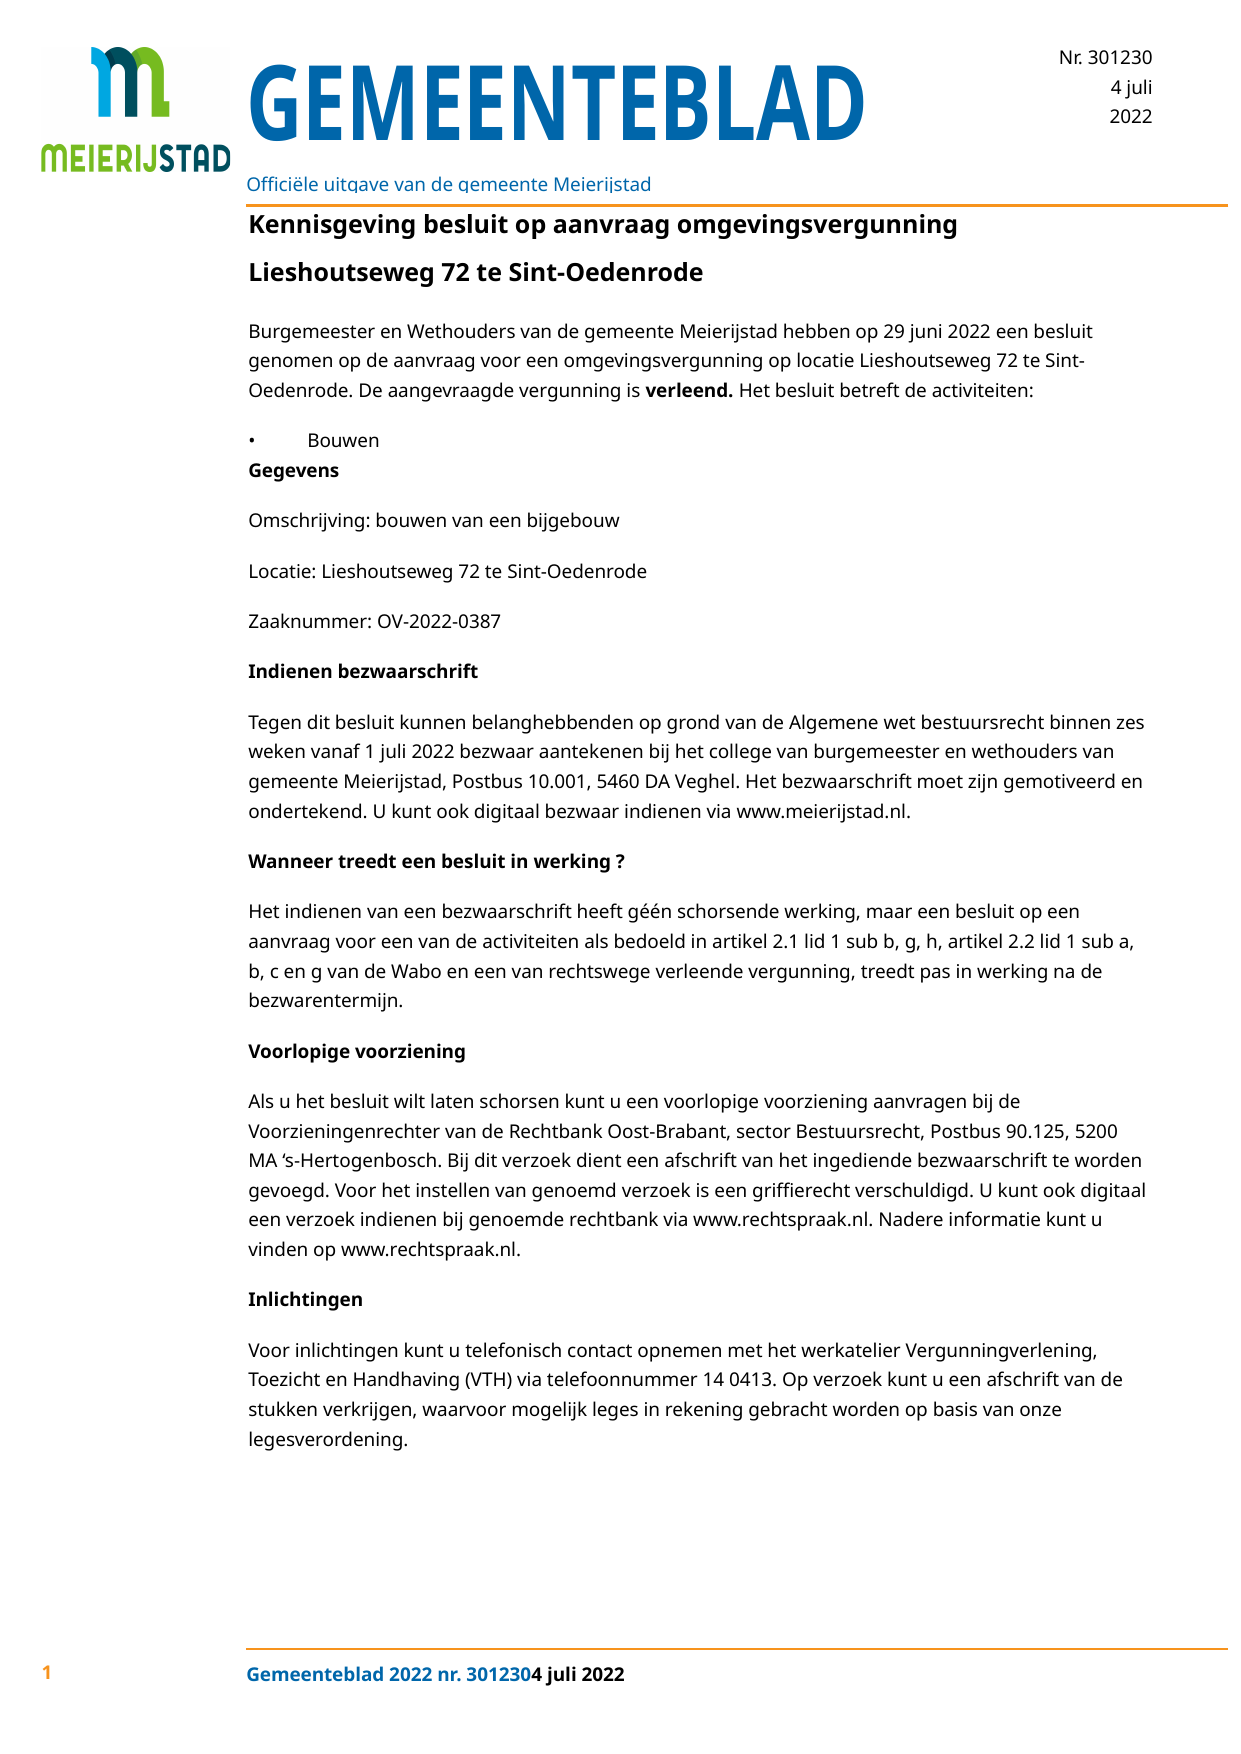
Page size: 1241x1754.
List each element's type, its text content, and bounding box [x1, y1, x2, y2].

picture [41, 47, 231, 172]
text Tegen dit besluit kunnen belanghebbenden op grond van de Algemene wet bestuursrecht binnen zes weken vanaf 1 juli 2022 bezwaar aantekenen bij het college van burgemeester en wethouders van gemeente Meierijstad, Postbus 10.001, 5460 DA Veghel. Het bezwaarschrift moet zijn gemotiveerd en ondertekend. U kunt ook digitaal bezwaar indienen via www.meierijstad.nl. [248, 709, 1152, 824]
text Inlichtingen [248, 1287, 1152, 1312]
text Kennisgeving besluit op aanvraag omgevingsvergunning Lieshoutseweg 72 te Sint-Oedenrode [248, 207, 1152, 288]
text Omschrijving: bouwen van een bijgebouw [248, 507, 1152, 533]
text Het indienen van een bezwaarschrift heeft géén schorsende werking, maar een besluit op een aanvraag voor een van de activiteiten als bedoeld in artikel 2.1 lid 1 sub b, g, h, artikel 2.2 lid 1 sub a, b, c en g van de Wabo en een van rechtswege verleende vergunning, treedt pas in werking na de bezwarentermijn. [248, 899, 1152, 1013]
list Bouwen [248, 427, 1152, 453]
text Voorlopige voorziening [248, 1038, 1152, 1064]
text Wanneer treedt een besluit in werking ? [248, 848, 1152, 874]
text Voor inlichtingen kunt u telefonisch contact opnemen met het werkatelier Vergunningverlening, Toezicht en Handhaving (VTH) via telefoonnummer 14 0413. Op verzoek kunt u een afschrift van de stukken verkrijgen, waarvoor mogelijk leges in rekening gebracht worden op basis van onze legesverordening. [248, 1337, 1152, 1452]
text Als u het besluit wilt laten schorsen kunt u een voorlopige voorziening aanvragen bij de Voorzieningenrechter van de Rechtbank Oost-Brabant, sector Bestuursrecht, Postbus 90.125, 5200 MA ‘s-Hertogenbosch. Bij dit verzoek dient een afschrift van het ingediende bezwaarschrift te worden gevoegd. Voor het instellen van genoemd verzoek is een griffierecht verschuldigd. U kunt ook digitaal een verzoek indienen bij genoemde rechtbank via www.rechtspraak.nl. Nadere informatie kunt u vinden op www.rechtspraak.nl. [248, 1088, 1152, 1262]
text Burgemeester en Wethouders van de gemeente Meierijstad hebben op 29 juni 2022 een besluit genomen op de aanvraag voor een omgevingsvergunning op locatie Lieshoutseweg 72 te Sint-Oedenrode. De aangevraagde vergunning is verleend. Het besluit betreft de activiteiten: [248, 318, 1152, 403]
text Indienen bezwaarschrift [248, 659, 1152, 684]
text Gegevens [248, 457, 1152, 483]
text Locatie: Lieshoutseweg 72 te Sint-Oedenrode [248, 558, 1152, 584]
text Zaaknummer: OV-2022-0387 [248, 608, 1152, 634]
